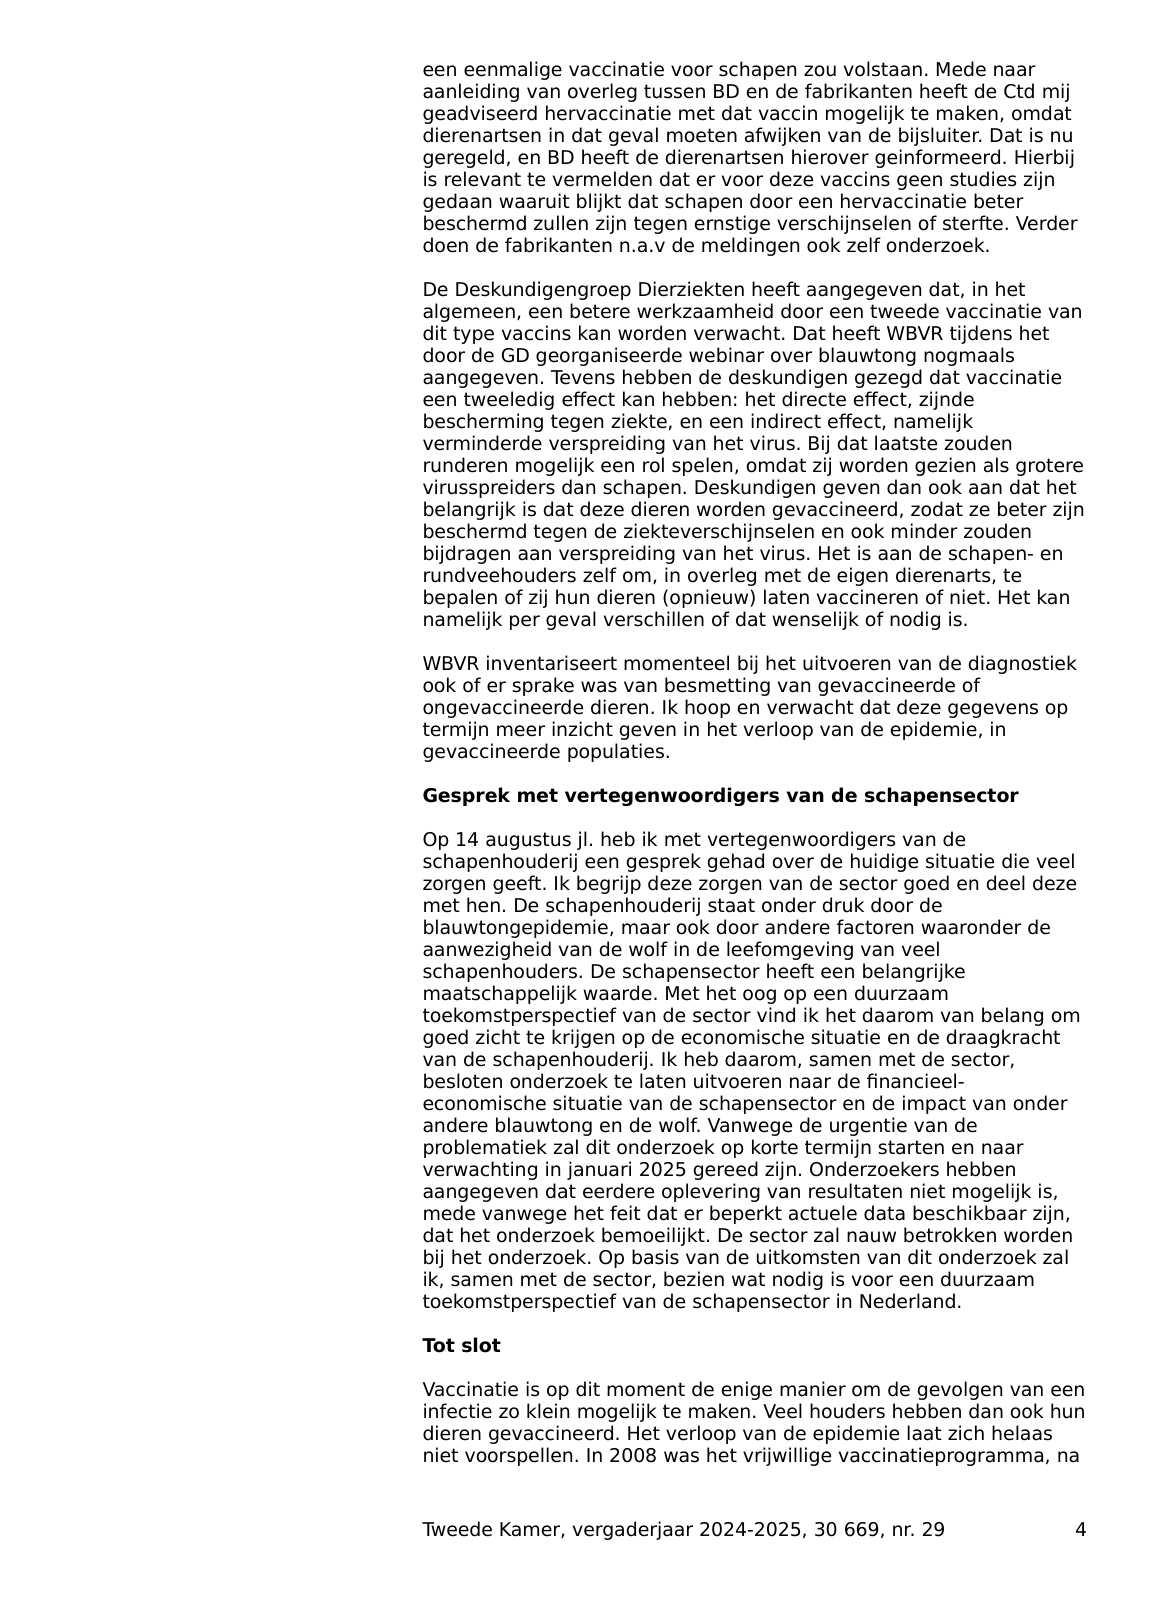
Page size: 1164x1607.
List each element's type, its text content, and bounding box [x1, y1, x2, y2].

text WBVR inventariseert momenteel bij het uitvoeren van de diagnostiek ook of er sprake was van besmetting van gevaccineerde of ongevaccineerde dieren. Ik hoop en verwacht dat deze gegevens op termijn meer inzicht geven in het verloop van de epidemie, in gevaccineerde populaties. [422, 653, 1087, 763]
subtitle Tot slot [422, 1335, 1087, 1357]
text Vaccinatie is op dit moment de enige manier om de gevolgen van een infectie zo klein mogelijk te maken. Veel houders hebben dan ook hun dieren gevaccineerd. Het verloop van de epidemie laat zich helaas niet voorspellen. In 2008 was het vrijwillige vaccinatieprogramma, na [422, 1379, 1087, 1467]
text Op 14 augustus jl. heb ik met vertegenwoordigers van de schapenhouderij een gesprek gehad over de huidige situatie die veel zorgen geeft. Ik begrijp deze zorgen van de sector goed en deel deze met hen. De schapenhouderij staat onder druk door de blauwtongepidemie, maar ook door andere factoren waaronder de aanwezigheid van de wolf in de leefomgeving van veel schapenhouders. De schapensector heeft een belangrijke maatschappelijk waarde. Met het oog op een duurzaam toekomstperspectief van de sector vind ik het daarom van belang om goed zicht te krijgen op de economische situatie en de draagkracht van de schapenhouderij. Ik heb daarom, samen met de sector, besloten onderzoek te laten uitvoeren naar de financieel-economische situatie van de schapensector en de impact van onder andere blauwtong en de wolf. Vanwege de urgentie van de problematiek zal dit onderzoek op korte termijn starten en naar verwachting in januari 2025 gereed zijn. Onderzoekers hebben aangegeven dat eerdere oplevering van resultaten niet mogelijk is, mede vanwege het feit dat er beperkt actuele data beschikbaar zijn, dat het onderzoek bemoeilijkt. De sector zal nauw betrokken worden bij het onderzoek. Op basis van de uitkomsten van dit onderzoek zal ik, samen met de sector, bezien wat nodig is voor een duurzaam toekomstperspectief van de schapensector in Nederland. [422, 829, 1087, 1313]
subtitle Gesprek met vertegenwoordigers van de schapensector [422, 785, 1087, 807]
text een eenmalige vaccinatie voor schapen zou volstaan. Mede naar aanleiding van overleg tussen BD en de fabrikanten heeft de Ctd mij geadviseerd hervaccinatie met dat vaccin mogelijk te maken, omdat dierenartsen in dat geval moeten afwijken van de bijsluiter. Dat is nu geregeld, en BD heeft de dierenartsen hierover geinformeerd. Hierbij is relevant te vermelden dat er voor deze vaccins geen studies zijn gedaan waaruit blijkt dat schapen door een hervaccinatie beter beschermd zullen zijn tegen ernstige verschijnselen of sterfte. Verder doen de fabrikanten n.a.v de meldingen ook zelf onderzoek. [422, 59, 1087, 257]
text De Deskundigengroep Dierziekten heeft aangegeven dat, in het algemeen, een betere werkzaamheid door een tweede vaccinatie van dit type vaccins kan worden verwacht. Dat heeft WBVR tijdens het door de GD georganiseerde webinar over blauwtong nogmaals aangegeven. Tevens hebben de deskundigen gezegd dat vaccinatie een tweeledig effect kan hebben: het directe effect, zijnde bescherming tegen ziekte, en een indirect effect, namelijk verminderde verspreiding van het virus. Bij dat laatste zouden runderen mogelijk een rol spelen, omdat zij worden gezien als grotere virusspreiders dan schapen. Deskundigen geven dan ook aan dat het belangrijk is dat deze dieren worden gevaccineerd, zodat ze beter zijn beschermd tegen de ziekteverschijnselen en ook minder zouden bijdragen aan verspreiding van het virus. Het is aan de schapen- en rundveehouders zelf om, in overleg met de eigen dierenarts, te bepalen of zij hun dieren (opnieuw) laten vaccineren of niet. Het kan namelijk per geval verschillen of dat wenselijk of nodig is. [422, 279, 1087, 631]
